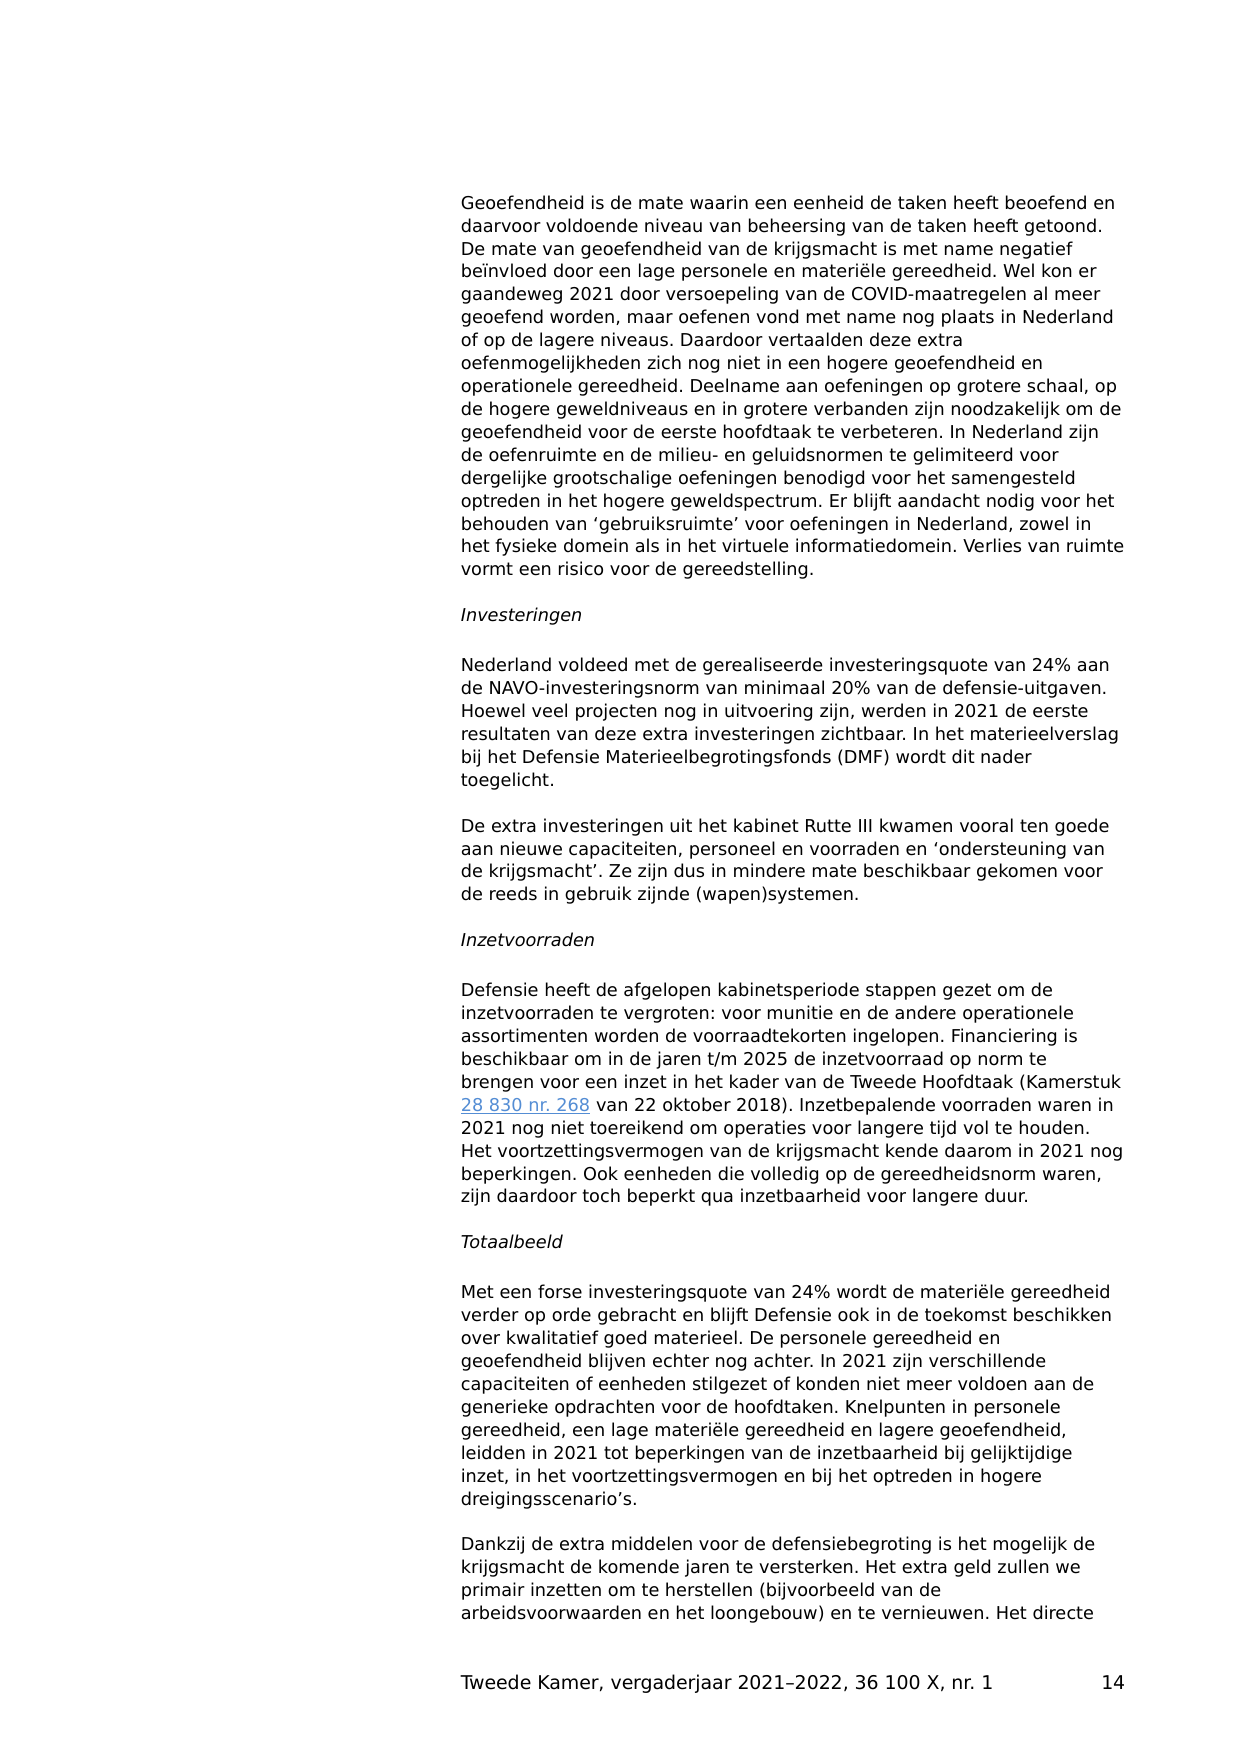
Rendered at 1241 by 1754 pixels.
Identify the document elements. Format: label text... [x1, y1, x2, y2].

text Geoefendheid is de mate waarin een eenheid de taken heeft beoefend en daarvoor voldoende niveau van beheersing van de taken heeft getoond. De mate van geoefendheid van de krijgsmacht is met name negatief beïnvloed door een lage personele en materiële gereedheid. Wel kon er gaandeweg 2021 door versoepeling van de COVID-maatregelen al meer geoefend worden, maar oefenen vond met name nog plaats in Nederland of op de lagere niveaus. Daardoor vertaalden deze extra oefenmogelijkheden zich nog niet in een hogere geoefendheid en operationele gereedheid. Deelname aan oefeningen op grotere schaal, op de hogere geweldniveaus en in grotere verbanden zijn noodzakelijk om de geoefendheid voor de eerste hoofdtaak te verbeteren. In Nederland zijn de oefenruimte en de milieu- en geluidsnormen te gelimiteerd voor dergelijke grootschalige oefeningen benodigd voor het samengesteld optreden in het hogere geweldspectrum. Er blijft aandacht nodig voor het behouden van ‘gebruiksruimte’ voor oefeningen in Nederland, zowel in het fysieke domein als in het virtuele informatiedomein. Verlies van ruimte vormt een risico voor de gereedstelling. [461, 191, 1125, 580]
text Met een forse investeringsquote van 24% wordt de materiële gereedheid verder op orde gebracht en blijft Defensie ook in de toekomst beschikken over kwalitatief goed materieel. De personele gereedheid en geoefendheid blijven echter nog achter. In 2021 zijn verschillende capaciteiten of eenheden stilgezet of konden niet meer voldoen aan de generieke opdrachten voor de hoofdtaken. Knelpunten in personele gereedheid, een lage materiële gereedheid en lagere geoefendheid, leidden in 2021 tot beperkingen van de inzetbaarheid bij gelijktijdige inzet, in het voortzettingsvermogen en bij het optreden in hogere dreigingsscenario’s. [461, 1280, 1125, 1509]
text Investeringen [461, 603, 1125, 626]
text Totaalbeeld [461, 1230, 1125, 1253]
text Inzetvoorraden [461, 928, 1125, 951]
text Defensie heeft de afgelopen kabinetsperiode stappen gezet om de inzetvoorraden te vergroten: voor munitie en de andere operationele assortimenten worden de voorraadtekorten ingelopen. Financiering is beschikbaar om in de jaren t/m 2025 de inzetvoorraad op norm te brengen voor een inzet in het kader van de Tweede Hoofdtaak (Kamerstuk 28 830 nr. 268 van 22 oktober 2018). Inzetbepalende voorraden waren in 2021 nog niet toereikend om operaties voor langere tijd vol te houden. Het voortzettingsvermogen van de krijgsmacht kende daarom in 2021 nog beperkingen. Ook eenheden die volledig op de gereedheidsnorm waren, zijn daardoor toch beperkt qua inzetbaarheid voor langere duur. [461, 978, 1125, 1207]
text Nederland voldeed met de gerealiseerde investeringsquote van 24% aan de NAVO-investeringsnorm van minimaal 20% van de defensie-uitgaven. Hoewel veel projecten nog in uitvoering zijn, werden in 2021 de eerste resultaten van deze extra investeringen zichtbaar. In het materieelverslag bij het Defensie Materieelbegrotingsfonds (DMF) wordt dit nader toegelicht. [461, 653, 1125, 791]
text De extra investeringen uit het kabinet Rutte III kwamen vooral ten goede aan nieuwe capaciteiten, personeel en voorraden en ‘ondersteuning van de krijgsmacht’. Ze zijn dus in mindere mate beschikbaar gekomen voor de reeds in gebruik zijnde (wapen)systemen. [461, 814, 1125, 905]
text Dankzij de extra middelen voor de defensiebegroting is het mogelijk de krijgsmacht de komende jaren te versterken. Het extra geld zullen we primair inzetten om te herstellen (bijvoorbeeld van de arbeidsvoorwaarden en het loongebouw) en te vernieuwen. Het directe [461, 1532, 1125, 1624]
